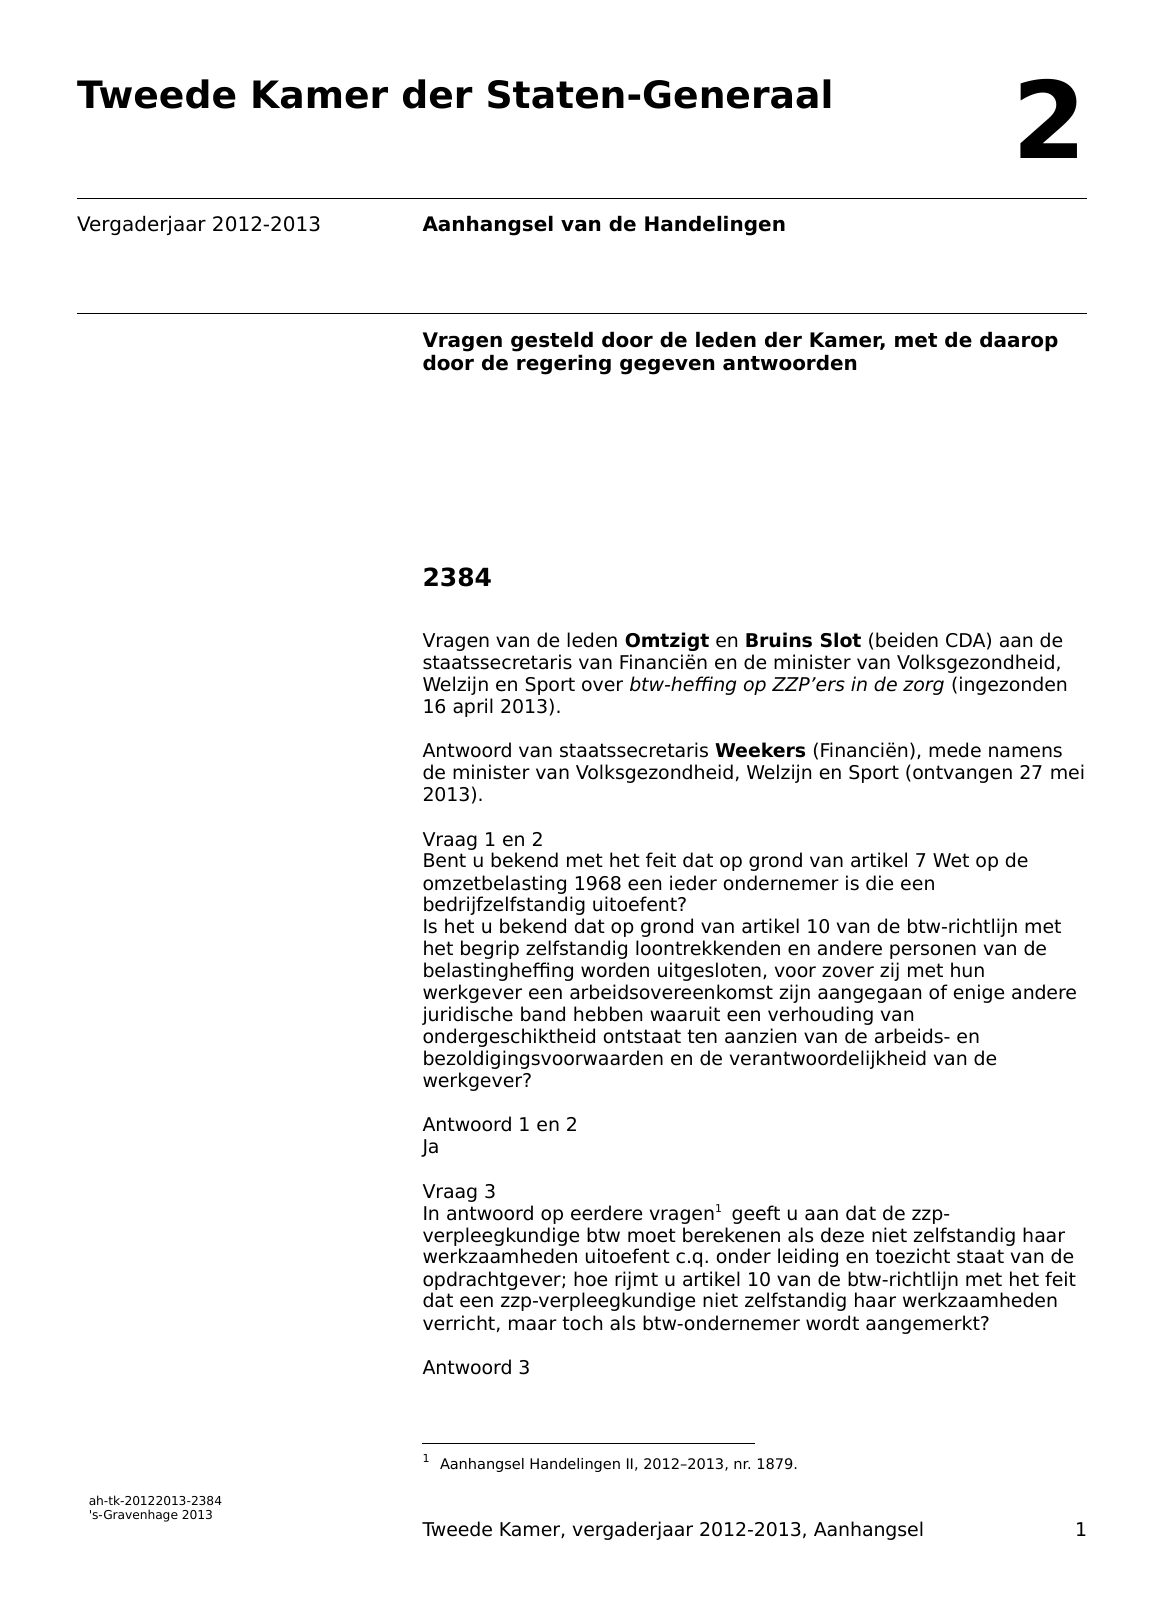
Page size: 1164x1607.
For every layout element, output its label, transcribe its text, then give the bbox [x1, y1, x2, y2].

text Vraag 3 [422, 1181, 1087, 1202]
text Ja [422, 1136, 1087, 1158]
text Aanhangsel Handelingen II, 2012–2013, nr. 1879. [422, 1452, 1087, 1474]
text 's-Gravenhage 2013 [88, 1508, 323, 1522]
text ah-tk-20122013-2384 [88, 1494, 323, 1508]
text 2384 [422, 563, 1087, 592]
table_cell [77, 314, 422, 375]
text Is het u bekend dat op grond van artikel 10 van de btw-richtlijn met het begrip zelfstandig loontrekkenden en andere personen van de belastingheffing worden uitgesloten, voor zover zij met hun werkgever een arbeidsovereenkomst zijn aangegaan of enige andere juridische band hebben waaruit een verhouding van ondergeschiktheid ontstaat ten aanzien van de arbeids- en bezoldigingsvoorwaarden en de verantwoordelijkheid van de werkgever? [422, 916, 1087, 1092]
table_cell Vragen gesteld door de leden der Kamer, met de daarop door de regering gegeven antwoorden [422, 314, 1087, 375]
table_cell Aanhangsel van de Handelingen [422, 199, 1087, 313]
text Antwoord 1 en 2 [422, 1114, 1087, 1136]
text Vragen van de leden Omtzigt en Bruins Slot (beiden CDA) aan de staatssecretaris van Financiën en de minister van Volksgezondheid, Welzijn en Sport over btw-heffing op ZZP’ers in de zorg (ingezonden 16 april 2013). [422, 630, 1087, 718]
table_cell Vergaderjaar 2012-2013 [77, 199, 422, 313]
text Antwoord van staatssecretaris Weekers (Financiën), mede namens de minister van Volksgezondheid, Welzijn en Sport (ontvangen 27 mei 2013). [422, 740, 1087, 806]
text Bent u bekend met het feit dat op grond van artikel 7 Wet op de omzetbelasting 1968 een ieder ondernemer is die een bedrijfzelfstandig uitoefent? [422, 850, 1087, 916]
text Antwoord 3 [422, 1357, 1087, 1378]
text In antwoord op eerdere vragen geeft u aan dat de zzp-verpleegkundige btw moet berekenen als deze niet zelfstandig haar werkzaamheden uitoefent c.q. onder leiding en toezicht staat van de opdrachtgever; hoe rijmt u artikel 10 van de btw-richtlijn met het feit dat een zzp-verpleegkundige niet zelfstandig haar werkzaamheden verricht, maar toch als btw-ondernemer wordt aangemerkt? [422, 1202, 1087, 1334]
text Vraag 1 en 2 [422, 828, 1087, 850]
table_header 2 [886, 59, 1087, 198]
table_header Tweede Kamer der Staten-Generaal [77, 59, 886, 198]
